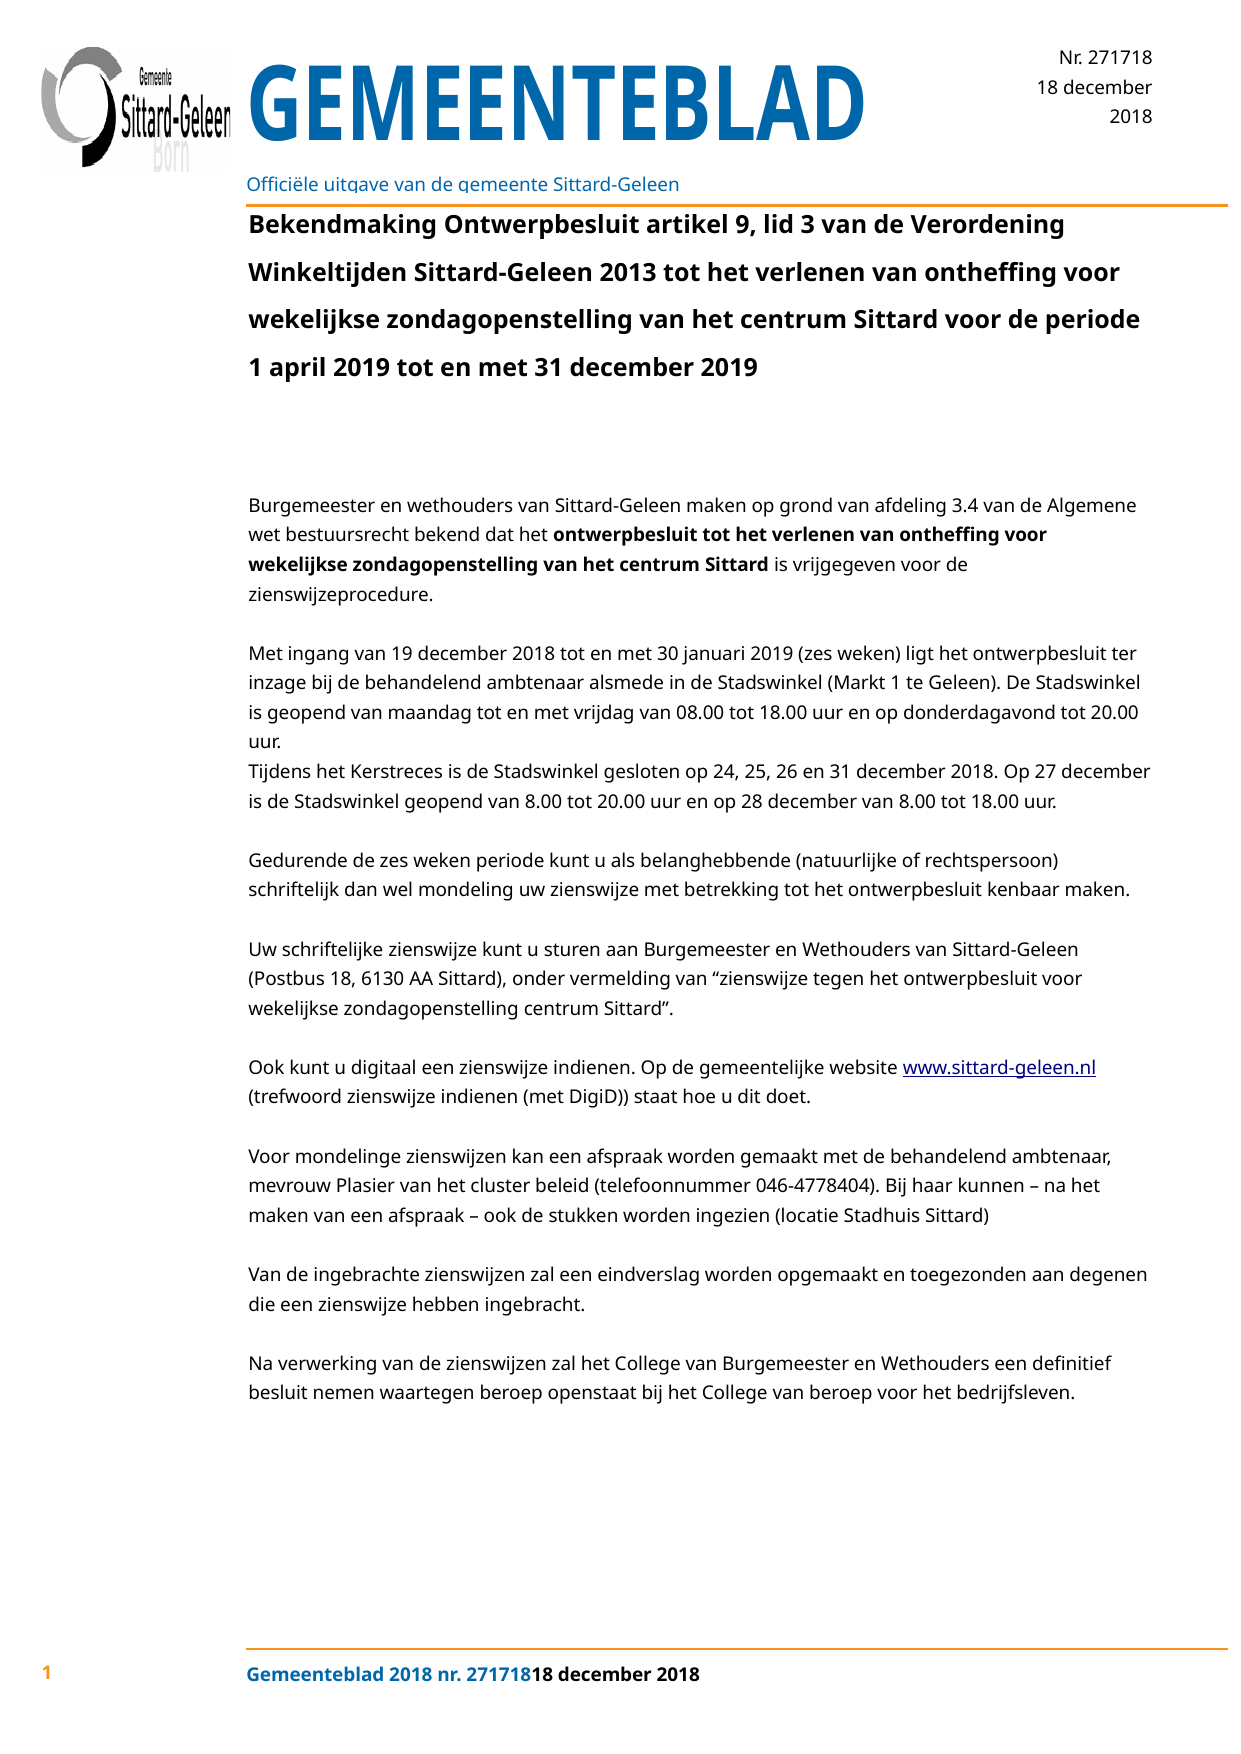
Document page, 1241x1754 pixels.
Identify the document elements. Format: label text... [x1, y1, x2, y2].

text Voor mondelinge zienswijzen kan een afspraak worden gemaakt met de behandelend ambtenaar, mevrouw Plasier van het cluster beleid (telefoonnummer 046-4778404). Bij haar kunnen – na het maken van een afspraak – ook de stukken worden ingezien (locatie Stadhuis Sittard) [248, 1143, 1152, 1228]
text Bekendmaking Ontwerpbesluit artikel 9, lid 3 van de Verordening Winkeltijden Sittard-Geleen 2013 tot het verlenen van ontheffing voor wekelijkse zondagopenstelling van het centrum Sittard voor de periode 1 april 2019 tot en met 31 december 2019 [248, 207, 1152, 384]
text Met ingang van 19 december 2018 tot en met 30 januari 2019 (zes weken) ligt het ontwerpbesluit ter inzage bij de behandelend ambtenaar alsmede in de Stadswinkel (Markt 1 te Geleen). De Stadswinkel is geopend van maandag tot en met vrijdag van 08.00 tot 18.00 uur en op donderdagavond tot 20.00 uur. [248, 640, 1152, 754]
text Ook kunt u digitaal een zienswijze indienen. Op de gemeentelijke website www.sittard-geleen.nl (trefwoord zienswijze indienen (met DigiD)) staat hoe u dit doet. [248, 1054, 1152, 1109]
text Burgemeester en wethouders van Sittard-Geleen maken op grond van afdeling 3.4 van de Algemene wet bestuursrecht bekend dat het ontwerpbesluit tot het verlenen van ontheffing voor wekelijkse zondagopenstelling van het centrum Sittard is vrijgegeven voor de zienswijzeprocedure. [248, 492, 1152, 606]
picture [41, 47, 231, 172]
text Van de ingebrachte zienswijzen zal een eindverslag worden opgemaakt en toegezonden aan degenen die een zienswijze hebben ingebracht. [248, 1261, 1152, 1316]
text Na verwerking van de zienswijzen zal het College van Burgemeester en Wethouders een definitief besluit nemen waartegen beroep openstaat bij het College van beroep voor het bedrijfsleven. [248, 1350, 1152, 1405]
text Gedurende de zes weken periode kunt u als belanghebbende (natuurlijke of rechtspersoon) schriftelijk dan wel mondeling uw zienswijze met betrekking tot het ontwerpbesluit kenbaar maken. [248, 847, 1152, 902]
text Tijdens het Kerstreces is de Stadswinkel gesloten op 24, 25, 26 en 31 december 2018. Op 27 december is de Stadswinkel geopend van 8.00 tot 20.00 uur en op 28 december van 8.00 tot 18.00 uur. [248, 758, 1152, 813]
text Uw schriftelijke zienswijze kunt u sturen aan Burgemeester en Wethouders van Sittard-Geleen (Postbus 18, 6130 AA Sittard), onder vermelding van “zienswijze tegen het ontwerpbesluit voor wekelijkse zondagopenstelling centrum Sittard”. [248, 936, 1152, 1021]
